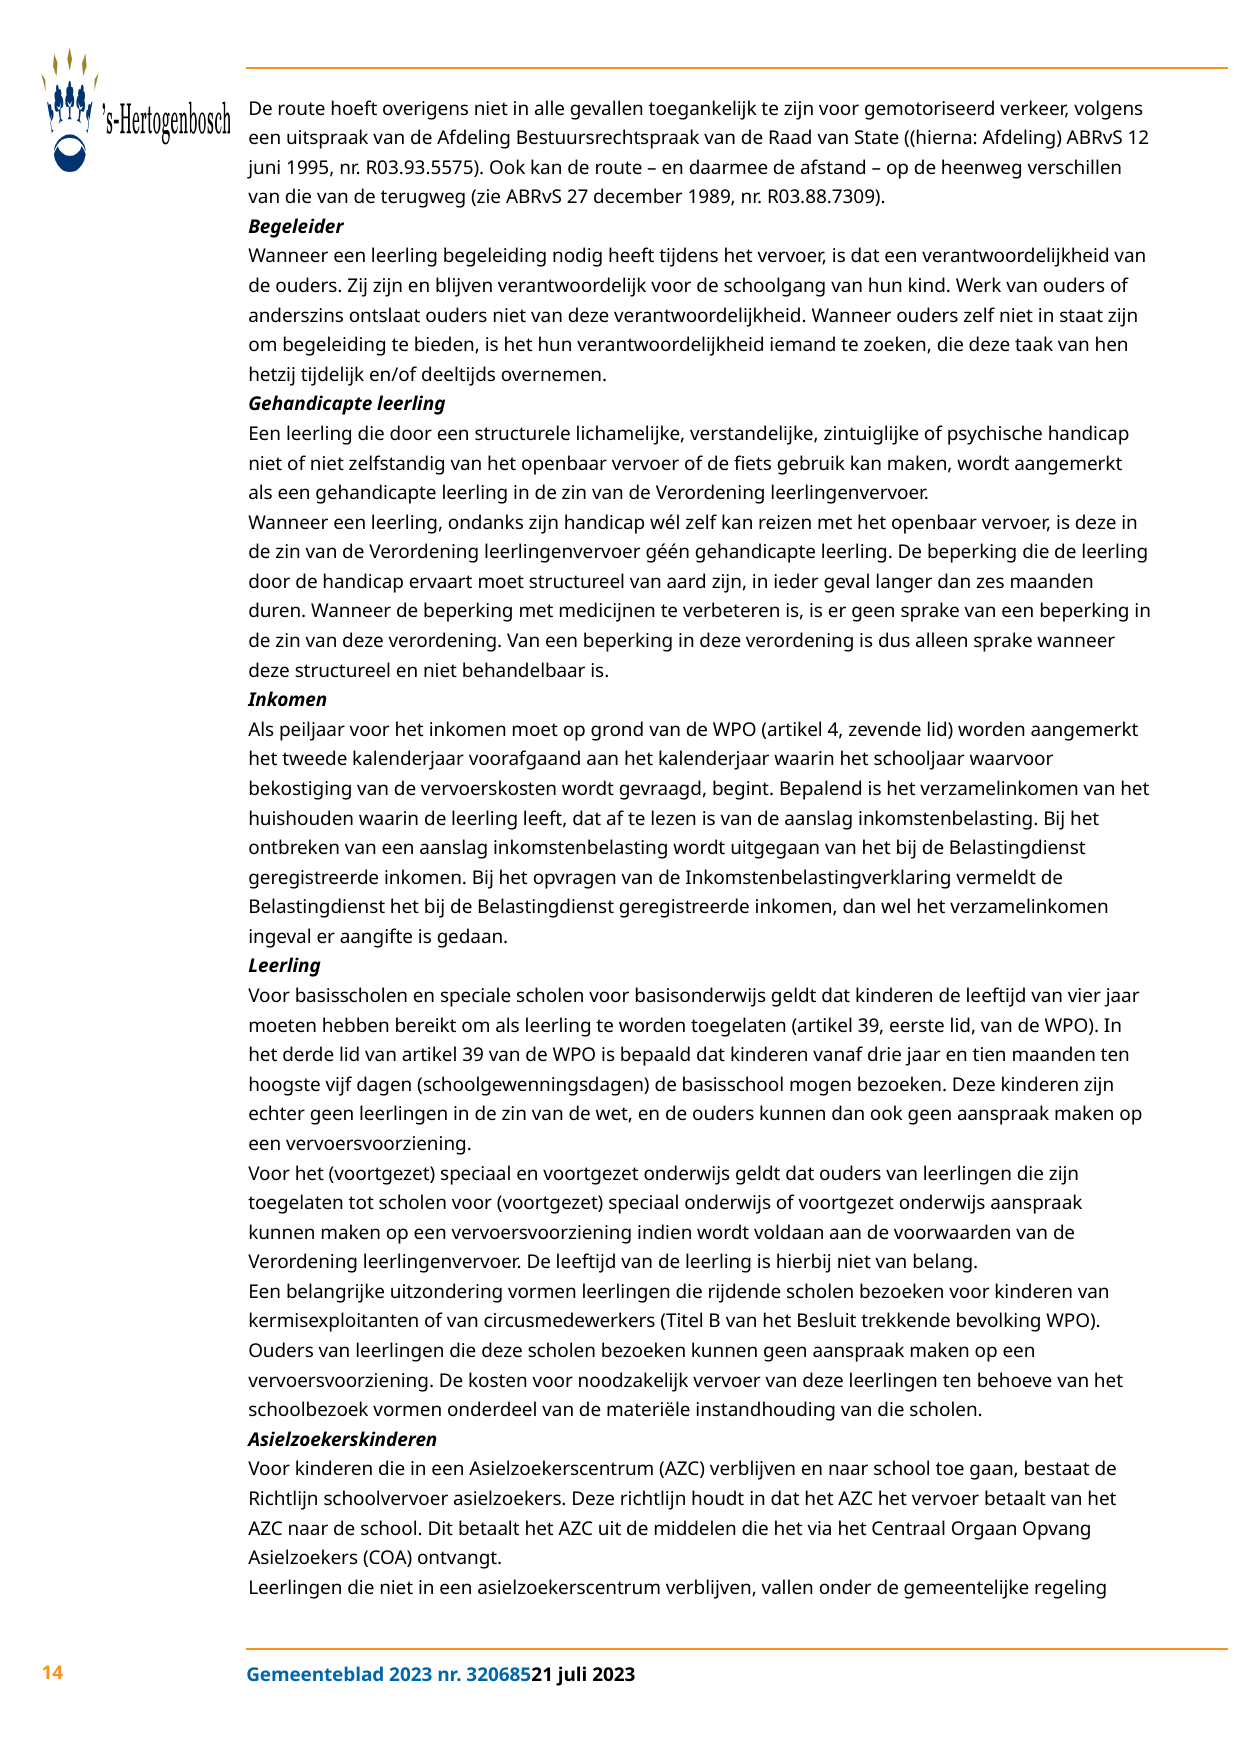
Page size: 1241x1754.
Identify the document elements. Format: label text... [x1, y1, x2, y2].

text Begeleider [248, 213, 1152, 239]
text Gehandicapte leerling [248, 391, 1152, 416]
text Als peiljaar voor het inkomen moet op grond van de WPO (artikel 4, zevende lid) worden aangemerkt het tweede kalenderjaar voorafgaand aan het kalenderjaar waarin het schooljaar waarvoor bekostiging van de vervoerskosten wordt gevraagd, begint. Bepalend is het verzamelinkomen van het huishouden waarin de leerling leeft, dat af te lezen is van de aanslag inkomstenbelasting. Bij het ontbreken van een aanslag inkomstenbelasting wordt uitgegaan van het bij de Belastingdienst geregistreerde inkomen. Bij het opvragen van de Inkomstenbelastingverklaring vermeldt de Belastingdienst het bij de Belastingdienst geregistreerde inkomen, dan wel het verzamelinkomen ingeval er aangifte is gedaan. [248, 716, 1152, 949]
text Een belangrijke uitzondering vormen leerlingen die rijdende scholen bezoeken voor kinderen van kermisexploitanten of van circusmedewerkers (Titel B van het Besluit trekkende bevolking WPO). Ouders van leerlingen die deze scholen bezoeken kunnen geen aanspraak maken op een vervoersvoorziening. De kosten voor noodzakelijk vervoer van deze leerlingen ten behoeve van het schoolbezoek vormen onderdeel van de materiële instandhouding van die scholen. [248, 1278, 1152, 1422]
text Voor het (voortgezet) speciaal en voortgezet onderwijs geldt dat ouders van leerlingen die zijn toegelaten tot scholen voor (voortgezet) speciaal onderwijs of voortgezet onderwijs aanspraak kunnen maken op een vervoersvoorziening indien wordt voldaan aan de voorwaarden van de Verordening leerlingenvervoer. De leeftijd van de leerling is hierbij niet van belang. [248, 1160, 1152, 1274]
text Inkomen [248, 686, 1152, 712]
text Wanneer een leerling begeleiding nodig heeft tijdens het vervoer, is dat een verantwoordelijkheid van de ouders. Zij zijn en blijven verantwoordelijk voor de schoolgang van hun kind. Werk van ouders of anderszins ontslaat ouders niet van deze verantwoordelijkheid. Wanneer ouders zelf niet in staat zijn om begeleiding te bieden, is het hun verantwoordelijkheid iemand te zoeken, die deze taak van hen hetzij tijdelijk en/of deeltijds overnemen. [248, 243, 1152, 387]
text Een leerling die door een structurele lichamelijke, verstandelijke, zintuiglijke of psychische handicap niet of niet zelfstandig van het openbaar vervoer of de fiets gebruik kan maken, wordt aangemerkt als een gehandicapte leerling in de zin van de Verordening leerlingenvervoer. [248, 420, 1152, 505]
picture [41, 47, 231, 172]
text Leerlingen die niet in een asielzoekerscentrum verblijven, vallen onder de gemeentelijke regeling [248, 1574, 1152, 1600]
text De route hoeft overigens niet in alle gevallen toegankelijk te zijn voor gemotoriseerd verkeer, volgens een uitspraak van de Afdeling Bestuursrechtspraak van de Raad van State ((hierna: Afdeling) ABRvS 12 juni 1995, nr. R03.93.5575). Ook kan de route – en daarmee de afstand – op de heenweg verschillen van die van de terugweg (zie ABRvS 27 december 1989, nr. R03.88.7309). [248, 95, 1152, 209]
text Voor basisscholen en speciale scholen voor basisonderwijs geldt dat kinderen de leeftijd van vier jaar moeten hebben bereikt om als leerling te worden toegelaten (artikel 39, eerste lid, van de WPO). In het derde lid van artikel 39 van de WPO is bepaald dat kinderen vanaf drie jaar en tien maanden ten hoogste vijf dagen (schoolgewenningsdagen) de basisschool mogen bezoeken. Deze kinderen zijn echter geen leerlingen in de zin van de wet, en de ouders kunnen dan ook geen aanspraak maken op een vervoersvoorziening. [248, 982, 1152, 1156]
text Voor kinderen die in een Asielzoekerscentrum (AZC) verblijven en naar school toe gaan, bestaat de Richtlijn schoolvervoer asielzoekers. Deze richtlijn houdt in dat het AZC het vervoer betaalt van het AZC naar de school. Dit betaalt het AZC uit de middelen die het via het Centraal Orgaan Opvang Asielzoekers (COA) ontvangt. [248, 1456, 1152, 1570]
text Leerling [248, 953, 1152, 978]
text Wanneer een leerling, ondanks zijn handicap wél zelf kan reizen met het openbaar vervoer, is deze in de zin van de Verordening leerlingenvervoer géén gehandicapte leerling. De beperking die de leerling door de handicap ervaart moet structureel van aard zijn, in ieder geval langer dan zes maanden duren. Wanneer de beperking met medicijnen te verbeteren is, is er geen sprake van een beperking in de zin van deze verordening. Van een beperking in deze verordening is dus alleen sprake wanneer deze structureel en niet behandelbaar is. [248, 509, 1152, 683]
text Asielzoekerskinderen [248, 1426, 1152, 1452]
